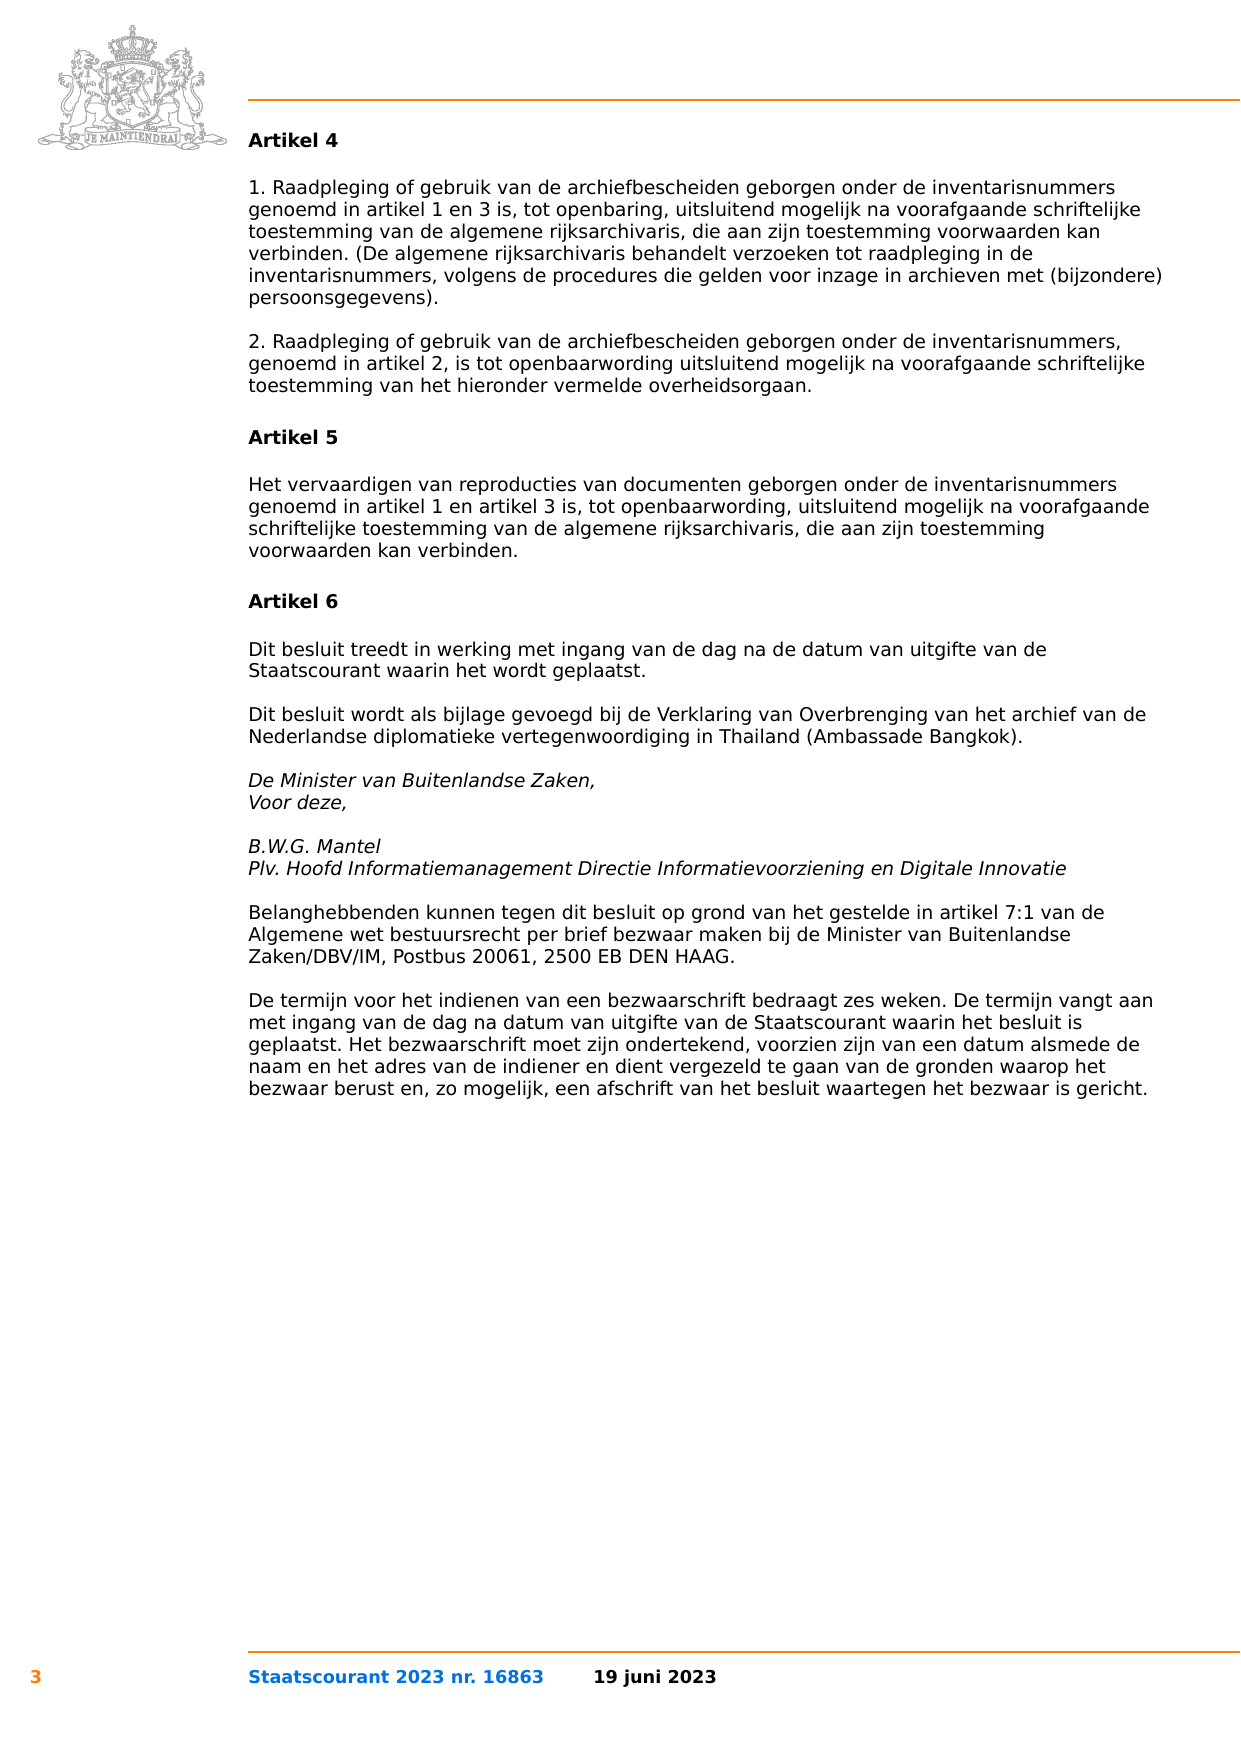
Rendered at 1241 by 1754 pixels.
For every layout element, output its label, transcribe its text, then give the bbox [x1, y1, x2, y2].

text Dit besluit treedt in werking met ingang van de dag na de datum van uitgifte van de Staatscourant waarin het wordt geplaatst. [248, 638, 1163, 682]
picture [38, 25, 227, 150]
text Het vervaardigen van reproducties van documenten geborgen onder de inventarisnummers genoemd in artikel 1 en artikel 3 is, tot openbaarwording, uitsluitend mogelijk na voorafgaande schriftelijke toestemming van de algemene rijksarchivaris, die aan zijn toestemming voorwaarden kan verbinden. [248, 473, 1163, 561]
text 2. Raadpleging of gebruik van de archiefbescheiden geborgen onder de inventarisnummers, genoemd in artikel 2, is tot openbaarwording uitsluitend mogelijk na voorafgaande schriftelijke toestemming van het hieronder vermelde overheidsorgaan. [248, 331, 1163, 397]
text Dit besluit wordt als bijlage gevoegd bij de Verklaring van Overbrenging van het archief van de Nederlandse diplomatieke vertegenwoordiging in Thailand (Ambassade Bangkok). [248, 704, 1163, 748]
subtitle Artikel 5 [248, 427, 1163, 448]
text De termijn voor het indienen van een bezwaarschrift bedraagt zes weken. De termijn vangt aan met ingang van de dag na datum van uitgifte van de Staatscourant waarin het besluit is geplaatst. Het bezwaarschrift moet zijn ondertekend, voorzien zijn van een datum alsmede de naam en het adres van de indiener en dient vergezeld te gaan van de gronden waarop het bezwaar berust en, zo mogelijk, een afschrift van het besluit waartegen het bezwaar is gericht. [248, 990, 1163, 1099]
text De Minister van Buitenlandse Zaken, Voor deze, B.W.G. Mantel Plv. Hoofd Informatiemanagement Directie Informatievoorziening en Digitale Innovatie [248, 770, 1163, 880]
text 1. Raadpleging of gebruik van de archiefbescheiden geborgen onder de inventarisnummers genoemd in artikel 1 en 3 is, tot openbaring, uitsluitend mogelijk na voorafgaande schriftelijke toestemming van de algemene rijksarchivaris, die aan zijn toestemming voorwaarden kan verbinden. (De algemene rijksarchivaris behandelt verzoeken tot raadpleging in de inventarisnummers, volgens de procedures die gelden voor inzage in archieven met (bijzondere) persoonsgegevens). [248, 177, 1163, 309]
text Belanghebbenden kunnen tegen dit besluit op grond van het gestelde in artikel 7:1 van de Algemene wet bestuursrecht per brief bezwaar maken bij de Minister van Buitenlandse Zaken/DBV/IM, Postbus 20061, 2500 EB DEN HAAG. [248, 902, 1163, 968]
subtitle Artikel 6 [248, 591, 1163, 613]
subtitle Artikel 4 [248, 130, 1163, 152]
